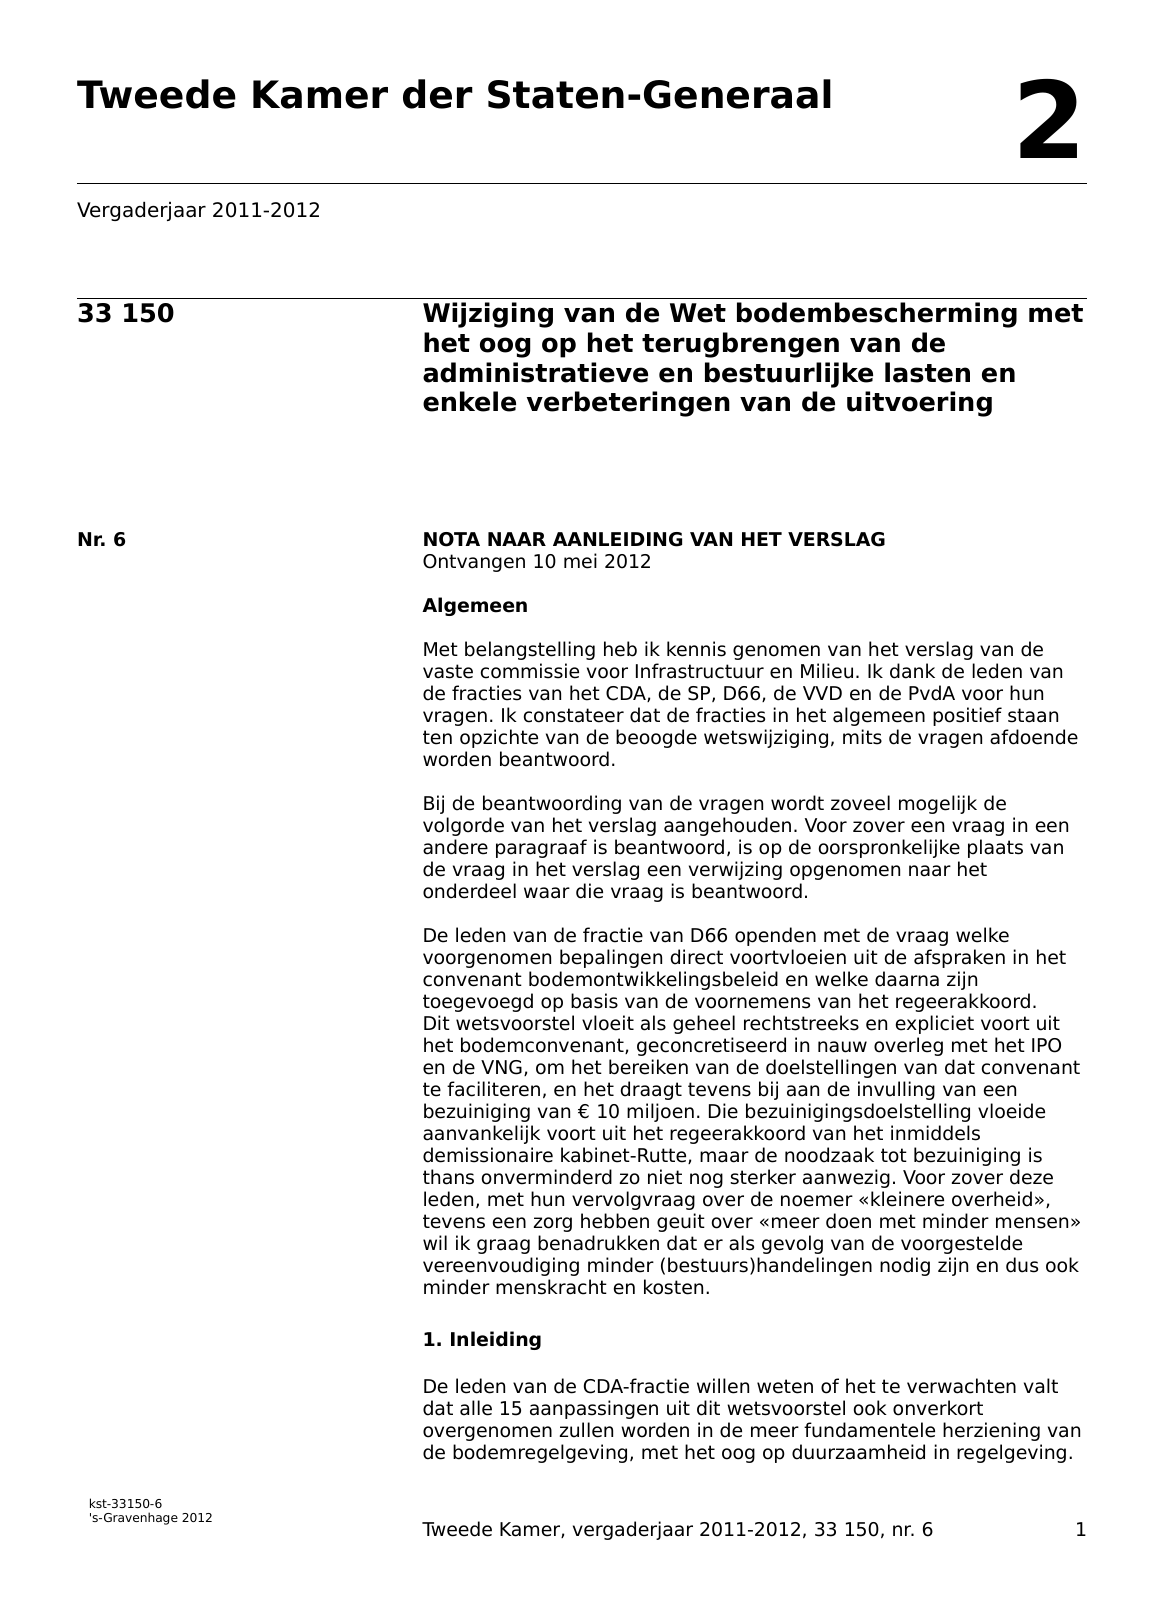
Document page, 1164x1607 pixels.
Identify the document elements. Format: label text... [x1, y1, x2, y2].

subtitle Nr. 6 NOTA NAAR AANLEIDING VAN HET VERSLAG [77, 529, 1087, 551]
text De leden van de fractie van D66 openden met de vraag welke voorgenomen bepalingen direct voortvloeien uit de afspraken in het convenant bodemontwikkelingsbeleid en welke daarna zijn toegevoegd op basis van de voornemens van het regeerakkoord. [422, 925, 1087, 1013]
table_header Tweede Kamer der Staten-Generaal [77, 59, 886, 183]
text Bij de beantwoording van de vragen wordt zoveel mogelijk de volgorde van het verslag aangehouden. Voor zover een vraag in een andere paragraaf is beantwoord, is op de oorspronkelijke plaats van de vraag in het verslag een verwijzing opgenomen naar het onderdeel waar die vraag is beantwoord. [422, 793, 1087, 903]
text Met belangstelling heb ik kennis genomen van het verslag van de vaste commissie voor Infrastructuur en Milieu. Ik dank de leden van de fracties van het CDA, de SP, D66, de VVD en de PvdA voor hun vragen. Ik constateer dat de fracties in het algemeen positief staan ten opzichte van de beoogde wetswijziging, mits de vragen afdoende worden beantwoord. [422, 639, 1087, 771]
text Dit wetsvoorstel vloeit als geheel rechtstreeks en expliciet voort uit het bodemconvenant, geconcretiseerd in nauw overleg met het IPO en de VNG, om het bereiken van de doelstellingen van dat convenant te faciliteren, en het draagt tevens bij aan de invulling van een bezuiniging van € 10 miljoen. Die bezuinigingsdoelstelling vloeide aanvankelijk voort uit het regeerakkoord van het inmiddels demissionaire kabinet-Rutte, maar de noodzaak tot bezuiniging is thans onverminderd zo niet nog sterker aanwezig. Voor zover deze leden, met hun vervolgvraag over de noemer «kleinere overheid», tevens een zorg hebben geuit over «meer doen met minder mensen» wil ik graag benadrukken dat er als gevolg van de voorgestelde vereenvoudiging minder (bestuurs)handelingen nodig zijn en dus ook minder menskracht en kosten. [422, 1013, 1087, 1299]
subtitle Algemeen [422, 595, 1087, 617]
subtitle 1. Inleiding [422, 1329, 1087, 1351]
table_cell Vergaderjaar 2011-2012 [77, 184, 1087, 298]
text Ontvangen 10 mei 2012 [422, 551, 1087, 573]
text 's-Gravenhage 2012 [88, 1511, 323, 1525]
table_header 2 [886, 59, 1087, 183]
subtitle 33 150 Wijziging van de Wet bodembescherming met het oog op het terugbrengen van de administratieve en bestuurlijke lasten en enkele verbeteringen van de uitvoering [77, 299, 1087, 418]
text De leden van de CDA-fractie willen weten of het te verwachten valt dat alle 15 aanpassingen uit dit wetsvoorstel ook onverkort overgenomen zullen worden in de meer fundamentele herziening van de bodemregelgeving, met het oog op duurzaamheid in regelgeving. [422, 1376, 1087, 1464]
text kst-33150-6 [88, 1497, 323, 1511]
